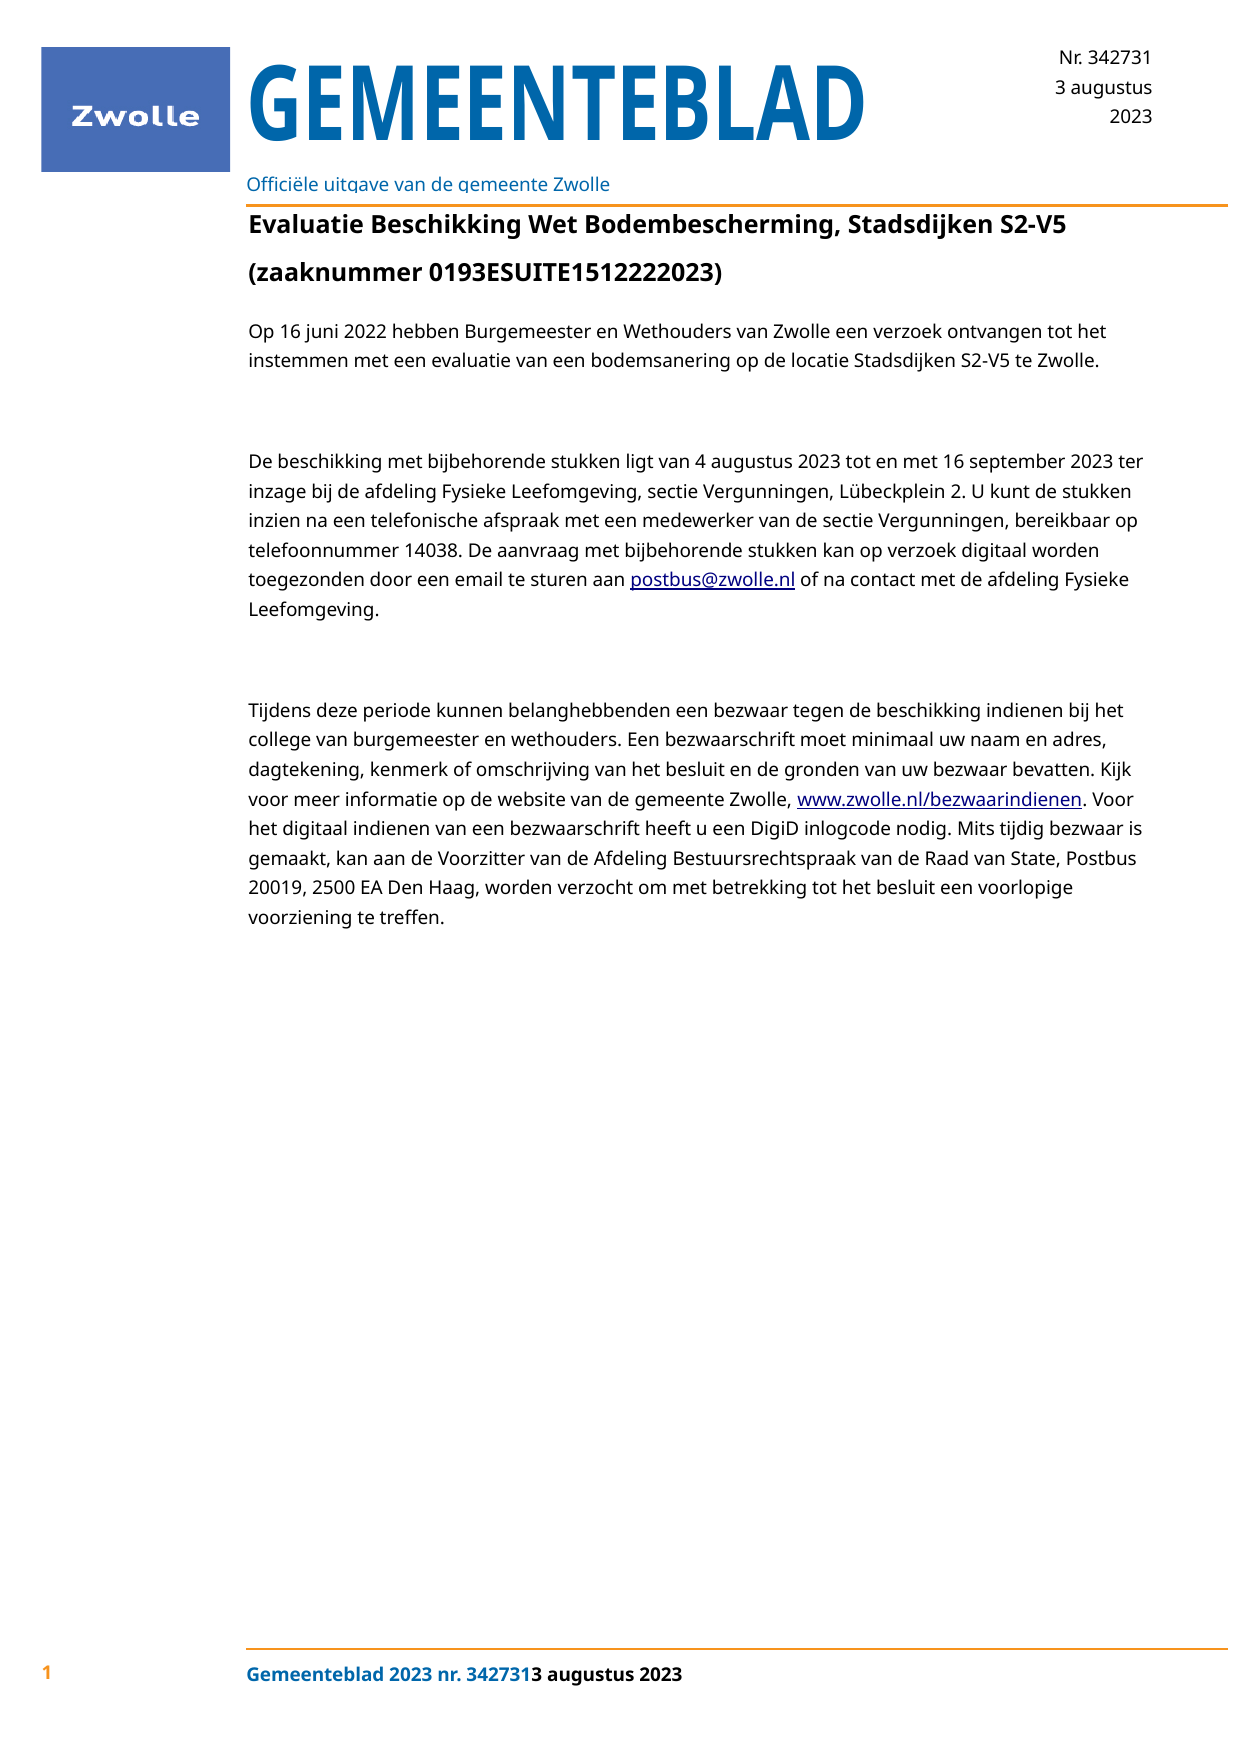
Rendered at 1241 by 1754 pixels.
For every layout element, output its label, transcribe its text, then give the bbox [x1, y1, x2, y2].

text Tijdens deze periode kunnen belanghebbenden een bezwaar tegen de beschikking indienen bij het college van burgemeester en wethouders. Een bezwaarschrift moet minimaal uw naam en adres, dagtekening, kenmerk of omschrijving van het besluit en de gronden van uw bezwaar bevatten. Kijk voor meer informatie op de website van de gemeente Zwolle, www.zwolle.nl/bezwaarindienen. Voor het digitaal indienen van een bezwaarschrift heeft u een DigiD inlogcode nodig. Mits tijdig bezwaar is gemaakt, kan aan de Voorzitter van de Afdeling Bestuursrechtspraak van de Raad van State, Postbus 20019, 2500 EA Den Haag, worden verzocht om met betrekking tot het besluit een voorlopige voorziening te treffen. [248, 697, 1152, 930]
picture [41, 47, 231, 172]
text Evaluatie Beschikking Wet Bodembescherming, Stadsdijken S2-V5 (zaaknummer 0193ESUITE1512222023) [248, 207, 1152, 288]
text De beschikking met bijbehorende stukken ligt van 4 augustus 2023 tot en met 16 september 2023 ter inzage bij de afdeling Fysieke Leefomgeving, sectie Vergunningen, Lübeckplein 2. U kunt de stukken inzien na een telefonische afspraak met een medewerker van de sectie Vergunningen, bereikbaar op telefoonnummer 14038. De aanvraag met bijbehorende stukken kan op verzoek digitaal worden toegezonden door een email te sturen aan postbus@zwolle.nl of na contact met de afdeling Fysieke Leefomgeving. [248, 448, 1152, 622]
text Op 16 juni 2022 hebben Burgemeester en Wethouders van Zwolle een verzoek ontvangen tot het instemmen met een evaluatie van een bodemsanering op de locatie Stadsdijken S2-V5 te Zwolle. [248, 318, 1152, 373]
